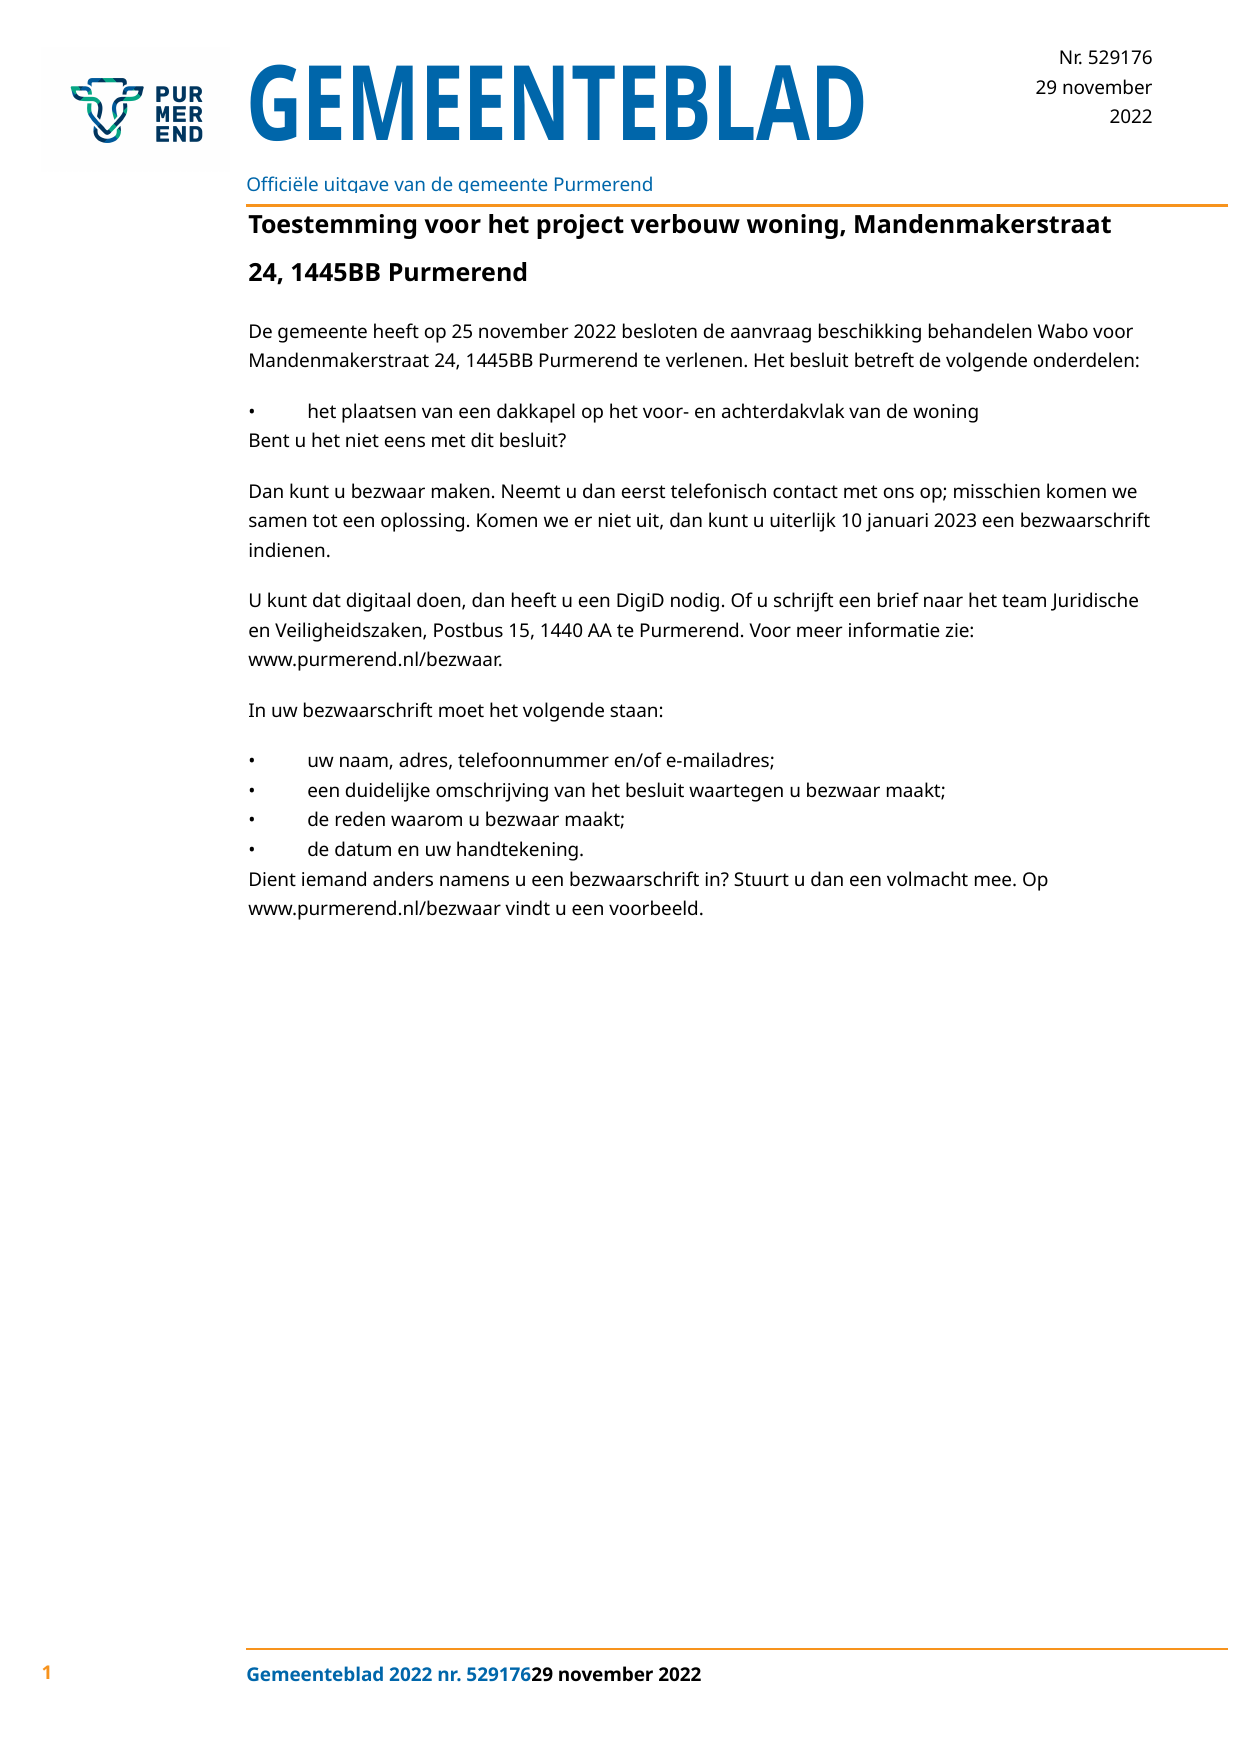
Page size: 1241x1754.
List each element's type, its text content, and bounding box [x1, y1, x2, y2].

list de reden waarom u bezwaar maakt; [248, 807, 1152, 832]
text De gemeente heeft op 25 november 2022 besloten de aanvraag beschikking behandelen Wabo voor Mandenmakerstraat 24, 1445BB Purmerend te verlenen. Het besluit betreft de volgende onderdelen: [248, 318, 1152, 373]
picture [41, 47, 231, 172]
text Bent u het niet eens met dit besluit? [248, 427, 1152, 453]
text In uw bezwaarschrift moet het volgende staan: [248, 697, 1152, 723]
text Toestemming voor het project verbouw woning, Mandenmakerstraat 24, 1445BB Purmerend [248, 207, 1152, 288]
list uw naam, adres, telefoonnummer en/of e-mailadres; [248, 747, 1152, 773]
list de datum en uw handtekening. [248, 836, 1152, 862]
list het plaatsen van een dakkapel op het voor- en achterdakvlak van de woning [248, 398, 1152, 424]
text U kunt dat digitaal doen, dan heeft u een DigiD nodig. Of u schrijft een brief naar het team Juridische en Veiligheidszaken, Postbus 15, 1440 AA te Purmerend. Voor meer informatie zie: www.purmerend.nl/bezwaar. [248, 587, 1152, 672]
text Dient iemand anders namens u een bezwaarschrift in? Stuurt u dan een volmacht mee. Op www.purmerend.nl/bezwaar vindt u een voorbeeld. [248, 866, 1152, 921]
text Dan kunt u bezwaar maken. Neemt u dan eerst telefonisch contact met ons op; misschien komen we samen tot een oplossing. Komen we er niet uit, dan kunt u uiterlijk 10 januari 2023 een bezwaarschrift indienen. [248, 478, 1152, 563]
list een duidelijke omschrijving van het besluit waartegen u bezwaar maakt; [248, 777, 1152, 803]
